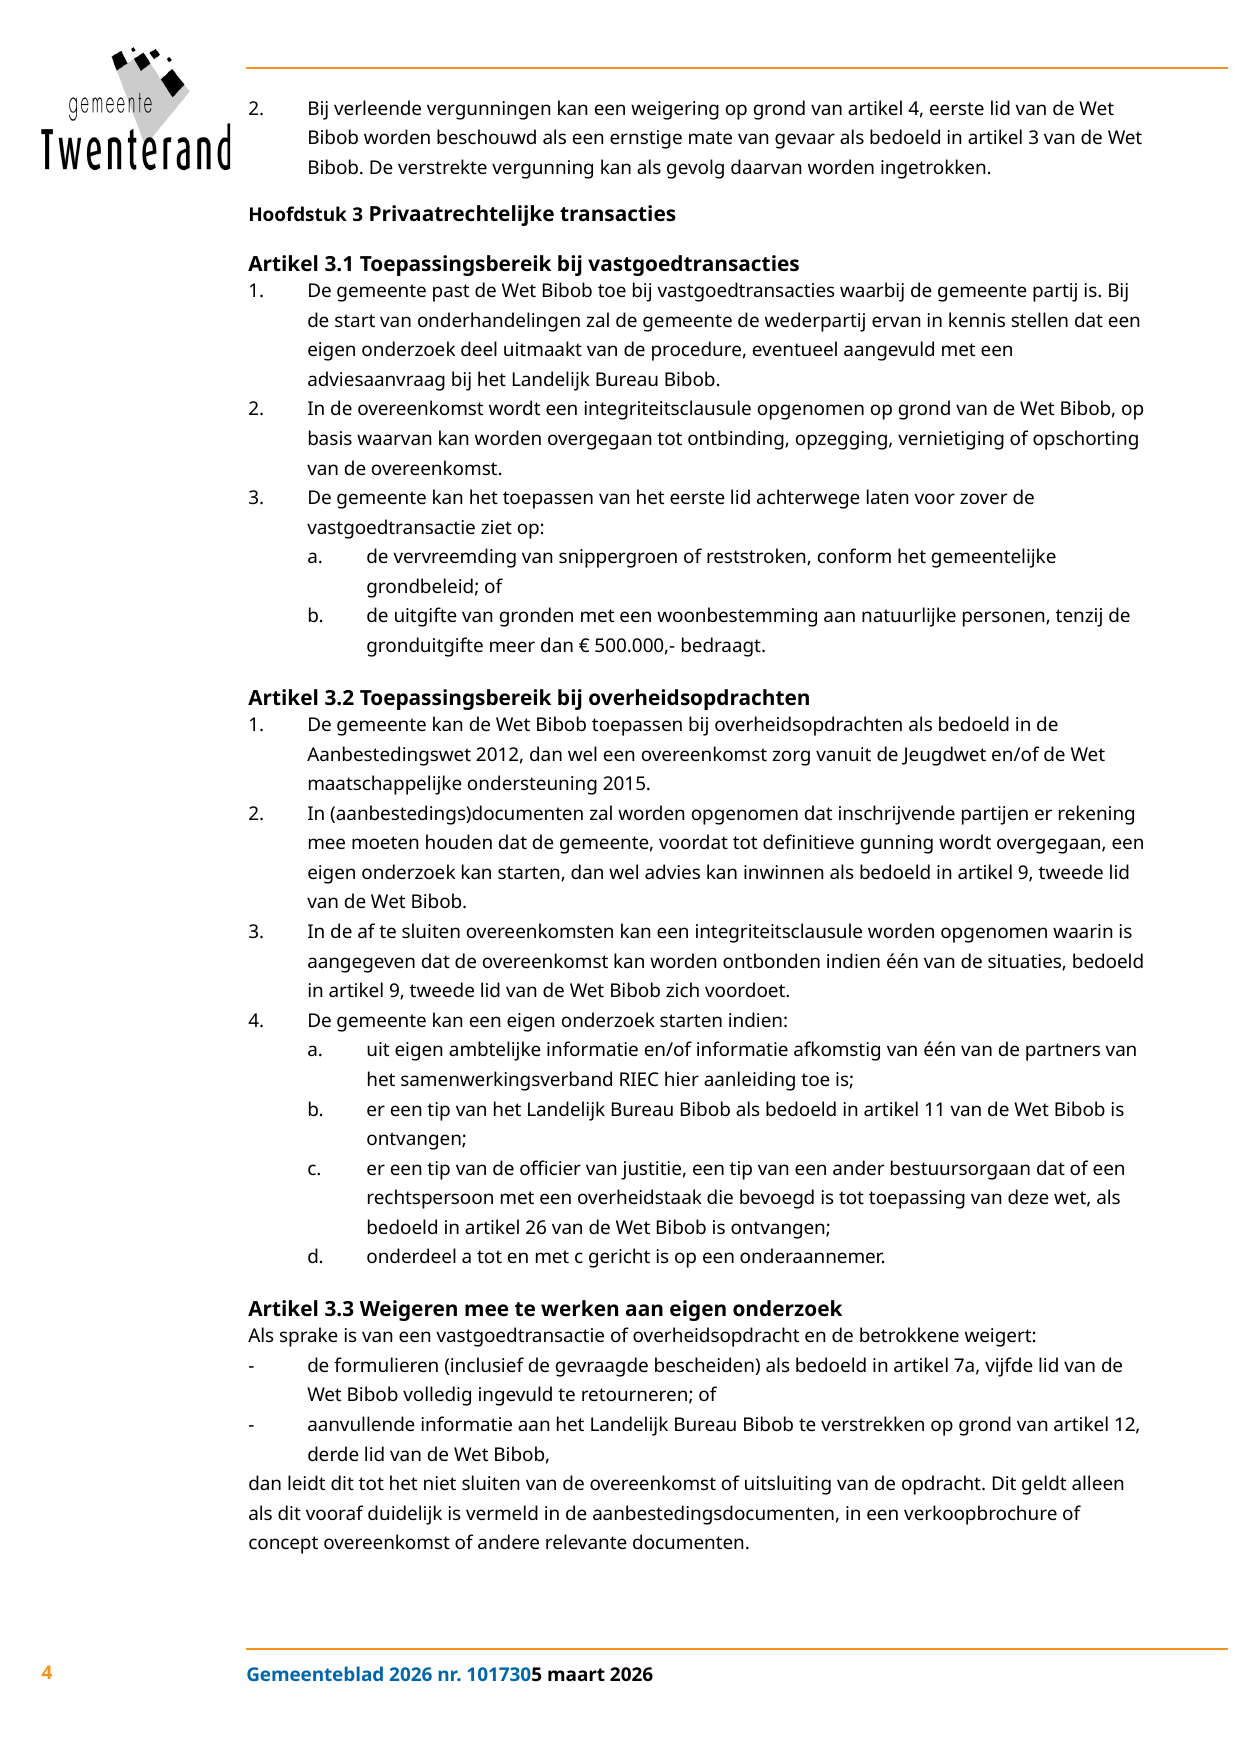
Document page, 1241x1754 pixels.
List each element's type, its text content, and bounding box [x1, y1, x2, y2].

list De gemeente kan een eigen onderzoek starten indien: [248, 1007, 1152, 1033]
list aanvullende informatie aan het Landelijk Bureau Bibob te verstrekken op grond van artikel 12, derde lid van de Wet Bibob, [248, 1411, 1152, 1467]
list De gemeente kan het toepassen van het eerste lid achterwege laten voor zover de vastgoedtransactie ziet op: [248, 484, 1152, 540]
list de vervreemding van snippergroen of reststroken, conform het gemeentelijke grondbeleid; of [307, 543, 1152, 599]
list de uitgifte van gronden met een woonbestemming aan natuurlijke personen, tenzij de gronduitgifte meer dan € 500.000,- bedraagt. [307, 603, 1152, 658]
list de formulieren (inclusief de gevraagde bescheiden) als bedoeld in artikel 7a, vijfde lid van de Wet Bibob volledig ingevuld te retourneren; of [248, 1352, 1152, 1407]
list Bij verleende vergunningen kan een weigering op grond van artikel 4, eerste lid van de Wet Bibob worden beschouwd als een ernstige mate van gevaar als bedoeld in artikel 3 van de Wet Bibob. De verstrekte vergunning kan als gevolg daarvan worden ingetrokken. [248, 95, 1152, 180]
list uit eigen ambtelijke informatie en/of informatie afkomstig van één van de partners van het samenwerkingsverband RIEC hier aanleiding toe is; [307, 1037, 1152, 1092]
list De gemeente kan de Wet Bibob toepassen bij overheidsopdrachten als bedoeld in de Aanbestedingswet 2012, dan wel een overeenkomst zorg vanuit de Jeugdwet en/of de Wet maatschappelijke ondersteuning 2015. [248, 711, 1152, 796]
picture [41, 47, 231, 172]
list In (aanbestedings)documenten zal worden opgenomen dat inschrijvende partijen er rekening mee moeten houden dat de gemeente, voordat tot definitieve gunning wordt overgegaan, een eigen onderzoek kan starten, dan wel advies kan inwinnen als bedoeld in artikel 9, tweede lid van de Wet Bibob. [248, 800, 1152, 914]
list In de af te sluiten overeenkomsten kan een integriteitsclausule worden opgenomen waarin is aangegeven dat de overeenkomst kan worden ontbonden indien één van de situaties, bedoeld in artikel 9, tweede lid van de Wet Bibob zich voordoet. [248, 918, 1152, 1003]
list onderdeel a tot en met c gericht is op een onderaannemer. [307, 1244, 1152, 1269]
text dan leidt dit tot het niet sluiten van de overeenkomst of uitsluiting van de opdracht. Dit geldt alleen als dit vooraf duidelijk is vermeld in de aanbestedingsdocumenten, in een verkoopbrochure of concept overeenkomst of andere relevante documenten. [248, 1470, 1152, 1555]
list er een tip van de officier van justitie, een tip van een ander bestuursorgaan dat of een rechtspersoon met een overheidstaak die bevoegd is tot toepassing van deze wet, als bedoeld in artikel 26 van de Wet Bibob is ontvangen; [307, 1155, 1152, 1240]
text Als sprake is van een vastgoedtransactie of overheidsopdracht en de betrokkene weigert: [248, 1322, 1152, 1348]
list De gemeente past de Wet Bibob toe bij vastgoedtransacties waarbij de gemeente partij is. Bij de start van onderhandelingen zal de gemeente de wederpartij ervan in kennis stellen dat een eigen onderzoek deel uitmaakt van de procedure, eventueel aangevuld met een adviesaanvraag bij het Landelijk Bureau Bibob. [248, 277, 1152, 392]
list In de overeenkomst wordt een integriteitsclausule opgenomen op grond van de Wet Bibob, op basis waarvan kan worden overgegaan tot ontbinding, opzegging, vernietiging of opschorting van de overeenkomst. [248, 396, 1152, 481]
text Artikel 3.2 Toepassingsbereik bij overheidsopdrachten [248, 683, 1152, 711]
text Hoofdstuk 3 Privaatrechtelijke transacties [248, 199, 1152, 228]
text Artikel 3.3 Weigeren mee te werken aan eigen onderzoek [248, 1294, 1152, 1322]
list er een tip van het Landelijk Bureau Bibob als bedoeld in artikel 11 van de Wet Bibob is ontvangen; [307, 1096, 1152, 1151]
text Artikel 3.1 Toepassingsbereik bij vastgoedtransacties [248, 249, 1152, 277]
